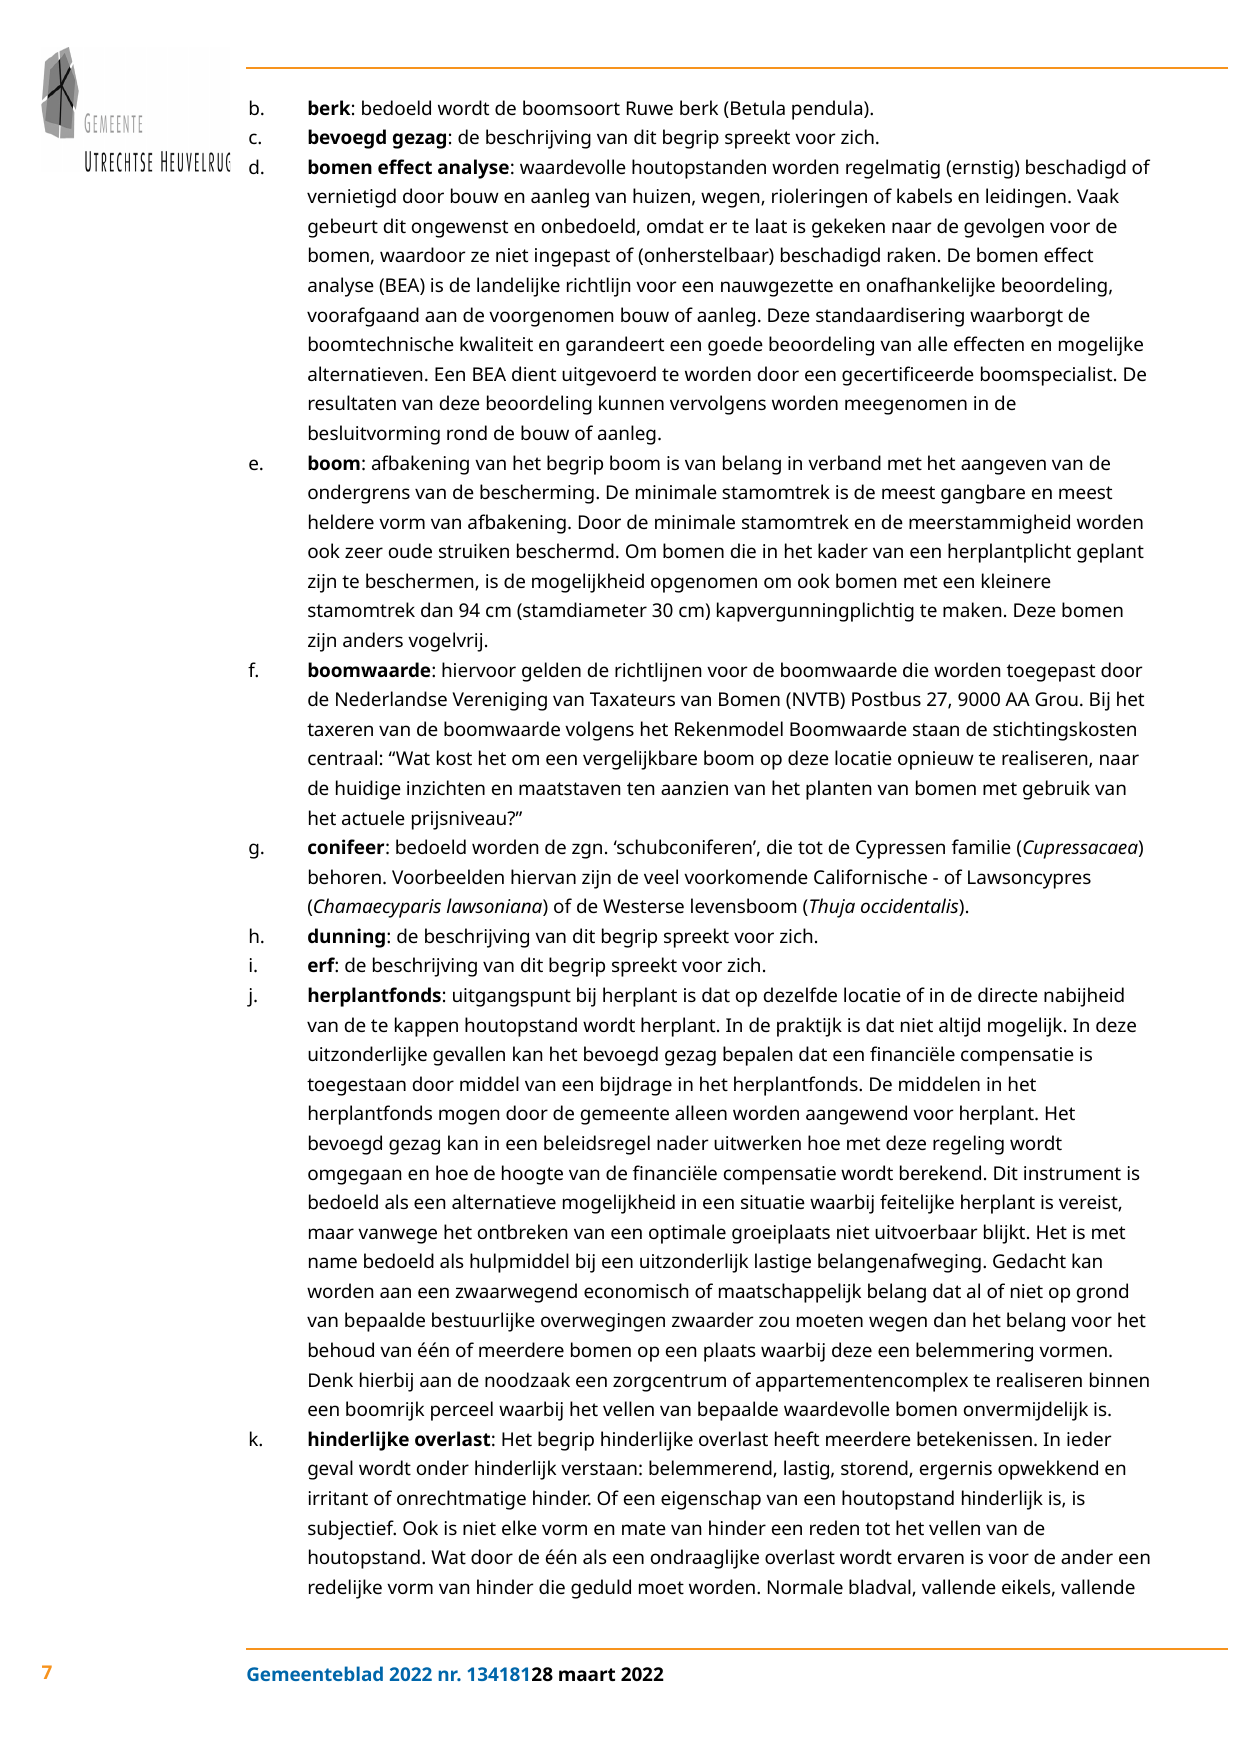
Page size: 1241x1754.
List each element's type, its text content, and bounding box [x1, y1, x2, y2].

list dunning: de beschrijving van dit begrip spreekt voor zich. [248, 923, 1152, 949]
list boomwaarde: hiervoor gelden de richtlijnen voor de boomwaarde die worden toegepast door de Nederlandse Vereniging van Taxateurs van Bomen (NVTB) Postbus 27, 9000 AA Grou. Bij het taxeren van de boomwaarde volgens het Rekenmodel Boomwaarde staan de stichtingskosten centraal: “Wat kost het om een vergelijkbare boom op deze locatie opnieuw te realiseren, naar de huidige inzichten en maatstaven ten aanzien van het planten van bomen met gebruik van het actuele prijsniveau?” [248, 657, 1152, 831]
list erf: de beschrijving van dit begrip spreekt voor zich. [248, 953, 1152, 978]
list berk: bedoeld wordt de boomsoort Ruwe berk (Betula pendula). [248, 95, 1152, 121]
list bomen effect analyse: waardevolle houtopstanden worden regelmatig (ernstig) beschadigd of vernietigd door bouw en aanleg van huizen, wegen, rioleringen of kabels en leidingen. Vaak gebeurt dit ongewenst en onbedoeld, omdat er te laat is gekeken naar de gevolgen voor de bomen, waardoor ze niet ingepast of (onherstelbaar) beschadigd raken. De bomen effect analyse (BEA) is de landelijke richtlijn voor een nauwgezette en onafhankelijke beoordeling, voorafgaand aan de voorgenomen bouw of aanleg. Deze standaardisering waarborgt de boomtechnische kwaliteit en garandeert een goede beoordeling van alle effecten en mogelijke alternatieven. Een BEA dient uitgevoerd te worden door een gecertificeerde boomspecialist. De resultaten van deze beoordeling kunnen vervolgens worden meegenomen in de besluitvorming rond de bouw of aanleg. [248, 154, 1152, 446]
list boom: afbakening van het begrip boom is van belang in verband met het aangeven van de ondergrens van de bescherming. De minimale stamomtrek is de meest gangbare en meest heldere vorm van afbakening. Door de minimale stamomtrek en de meerstammigheid worden ook zeer oude struiken beschermd. Om bomen die in het kader van een herplantplicht geplant zijn te beschermen, is de mogelijkheid opgenomen om ook bomen met een kleinere stamomtrek dan 94 cm (stamdiameter 30 cm) kapvergunningplichtig te maken. Deze bomen zijn anders vogelvrij. [248, 450, 1152, 653]
list herplantfonds: uitgangspunt bij herplant is dat op dezelfde locatie of in de directe nabijheid van de te kappen houtopstand wordt herplant. In de praktijk is dat niet altijd mogelijk. In deze uitzonderlijke gevallen kan het bevoegd gezag bepalen dat een financiële compensatie is toegestaan door middel van een bijdrage in het herplantfonds. De middelen in het herplantfonds mogen door de gemeente alleen worden aangewend voor herplant. Het bevoegd gezag kan in een beleidsregel nader uitwerken hoe met deze regeling wordt omgegaan en hoe de hoogte van de financiële compensatie wordt berekend. Dit instrument is bedoeld als een alternatieve mogelijkheid in een situatie waarbij feitelijke herplant is vereist, maar vanwege het ontbreken van een optimale groeiplaats niet uitvoerbaar blijkt. Het is met name bedoeld als hulpmiddel bij een uitzonderlijk lastige belangenafweging. Gedacht kan worden aan een zwaarwegend economisch of maatschappelijk belang dat al of niet op grond van bepaalde bestuurlijke overwegingen zwaarder zou moeten wegen dan het belang voor het behoud van één of meerdere bomen op een plaats waarbij deze een belemmering vormen. Denk hierbij aan de noodzaak een zorgcentrum of appartementencomplex te realiseren binnen een boomrijk perceel waarbij het vellen van bepaalde waardevolle bomen onvermijdelijk is. [248, 982, 1152, 1422]
list conifeer: bedoeld worden de zgn. ‘schubconiferen’, die tot de Cypressen familie (Cupressacaea) behoren. Voorbeelden hiervan zijn de veel voorkomende Californische - of Lawsoncypres (Chamaecyparis lawsoniana) of de Westerse levensboom (Thuja occidentalis). [248, 834, 1152, 919]
list hinderlijke overlast: Het begrip hinderlijke overlast heeft meerdere betekenissen. In ieder geval wordt onder hinderlijk verstaan: belemmerend, lastig, storend, ergernis opwekkend en irritant of onrechtmatige hinder. Of een eigenschap van een houtopstand hinderlijk is, is subjectief. Ook is niet elke vorm en mate van hinder een reden tot het vellen van de houtopstand. Wat door de één als een ondraaglijke overlast wordt ervaren is voor de ander een redelijke vorm van hinder die geduld moet worden. Normale bladval, vallende eikels, vallende [248, 1426, 1152, 1600]
list bevoegd gezag: de beschrijving van dit begrip spreekt voor zich. [248, 124, 1152, 150]
picture [41, 47, 231, 172]
